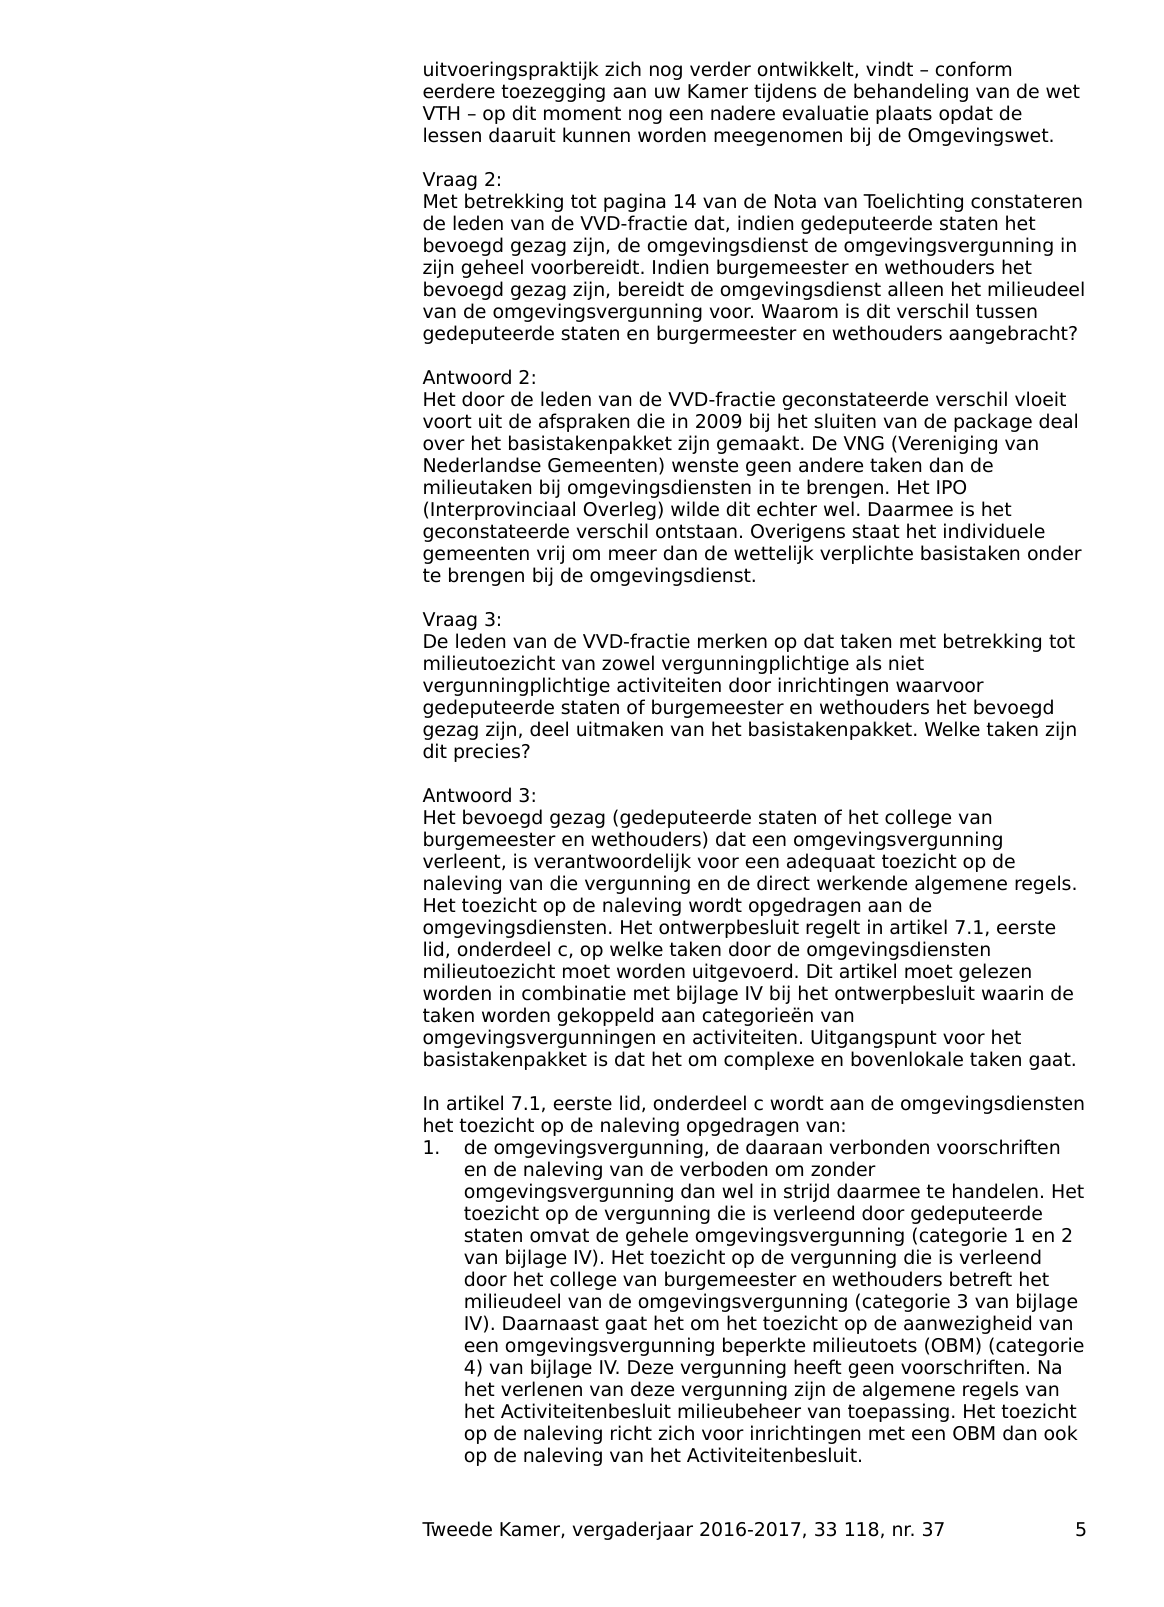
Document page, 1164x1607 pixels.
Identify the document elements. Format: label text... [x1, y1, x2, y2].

text Het door de leden van de VVD-fractie geconstateerde verschil vloeit voort uit de afspraken die in 2009 bij het sluiten van de package deal over het basistakenpakket zijn gemaakt. De VNG (Vereniging van Nederlandse Gemeenten) wenste geen andere taken dan de milieutaken bij omgevingsdiensten in te brengen. Het IPO (Interprovinciaal Overleg) wilde dit echter wel. Daarmee is het geconstateerde verschil ontstaan. Overigens staat het individuele gemeenten vrij om meer dan de wettelijk verplichte basistaken onder te brengen bij de omgevingsdienst. [422, 389, 1087, 587]
text Antwoord 2: [422, 367, 1087, 389]
text 1. de omgevingsvergunning, de daaraan verbonden voorschriften en de naleving van de verboden om zonder omgevingsvergunning dan wel in strijd daarmee te handelen. Het toezicht op de vergunning die is verleend door gedeputeerde staten omvat de gehele omgevingsvergunning (categorie 1 en 2 van bijlage IV). Het toezicht op de vergunning die is verleend door het college van burgemeester en wethouders betreft het milieudeel van de omgevingsvergunning (categorie 3 van bijlage IV). Daarnaast gaat het om het toezicht op de aanwezigheid van een omgevingsvergunning beperkte milieutoets (OBM) (categorie 4) van bijlage IV. Deze vergunning heeft geen voorschriften. Na het verlenen van deze vergunning zijn de algemene regels van het Activiteitenbesluit milieubeheer van toepassing. Het toezicht op de naleving richt zich voor inrichtingen met een OBM dan ook op de naleving van het Activiteitenbesluit. [422, 1137, 1087, 1467]
text In artikel 7.1, eerste lid, onderdeel c wordt aan de omgevingsdiensten het toezicht op de naleving opgedragen van: [422, 1093, 1087, 1137]
text Het bevoegd gezag (gedeputeerde staten of het college van burgemeester en wethouders) dat een omgevingsvergunning verleent, is verantwoordelijk voor een adequaat toezicht op de naleving van die vergunning en de direct werkende algemene regels. Het toezicht op de naleving wordt opgedragen aan de omgevingsdiensten. Het ontwerpbesluit regelt in artikel 7.1, eerste lid, onderdeel c, op welke taken door de omgevingsdiensten milieutoezicht moet worden uitgevoerd. Dit artikel moet gelezen worden in combinatie met bijlage IV bij het ontwerpbesluit waarin de taken worden gekoppeld aan categorieën van omgevingsvergunningen en activiteiten. Uitgangspunt voor het basistakenpakket is dat het om complexe en bovenlokale taken gaat. [422, 807, 1087, 1071]
text uitvoeringspraktijk zich nog verder ontwikkelt, vindt – conform eerdere toezegging aan uw Kamer tijdens de behandeling van de wet VTH – op dit moment nog een nadere evaluatie plaats opdat de lessen daaruit kunnen worden meegenomen bij de Omgevingswet. [422, 59, 1087, 147]
text Antwoord 3: [422, 785, 1087, 807]
text Met betrekking tot pagina 14 van de Nota van Toelichting constateren de leden van de VVD-fractie dat, indien gedeputeerde staten het bevoegd gezag zijn, de omgevingsdienst de omgevingsvergunning in zijn geheel voorbereidt. Indien burgemeester en wethouders het bevoegd gezag zijn, bereidt de omgevingsdienst alleen het milieudeel van de omgevingsvergunning voor. Waarom is dit verschil tussen gedeputeerde staten en burgermeester en wethouders aangebracht? [422, 191, 1087, 345]
text De leden van de VVD-fractie merken op dat taken met betrekking tot milieutoezicht van zowel vergunningplichtige als niet vergunningplichtige activiteiten door inrichtingen waarvoor gedeputeerde staten of burgemeester en wethouders het bevoegd gezag zijn, deel uitmaken van het basistakenpakket. Welke taken zijn dit precies? [422, 631, 1087, 763]
text Vraag 3: [422, 609, 1087, 631]
text Vraag 2: [422, 169, 1087, 191]
